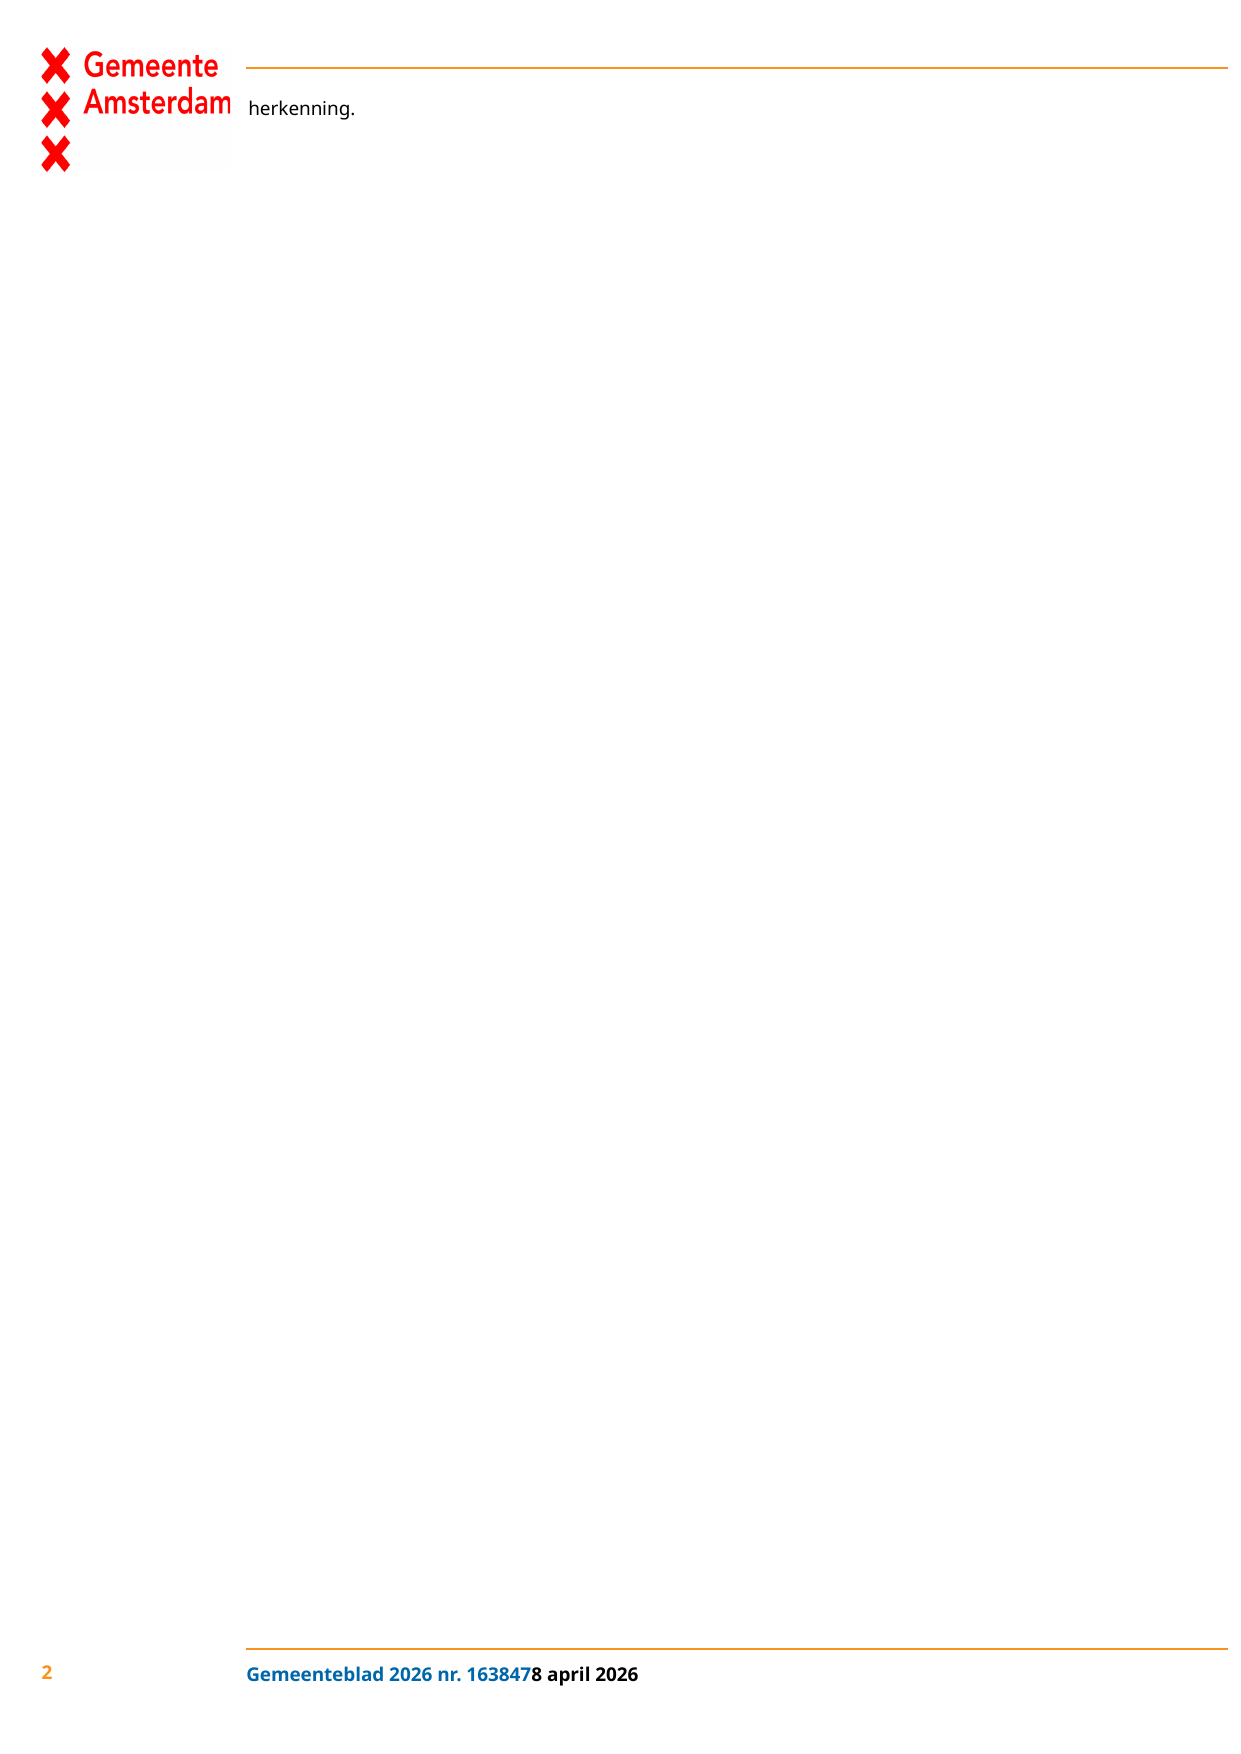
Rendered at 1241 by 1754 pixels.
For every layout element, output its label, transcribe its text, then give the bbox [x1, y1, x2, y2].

picture [41, 47, 231, 172]
text herkenning. [248, 95, 1152, 121]
